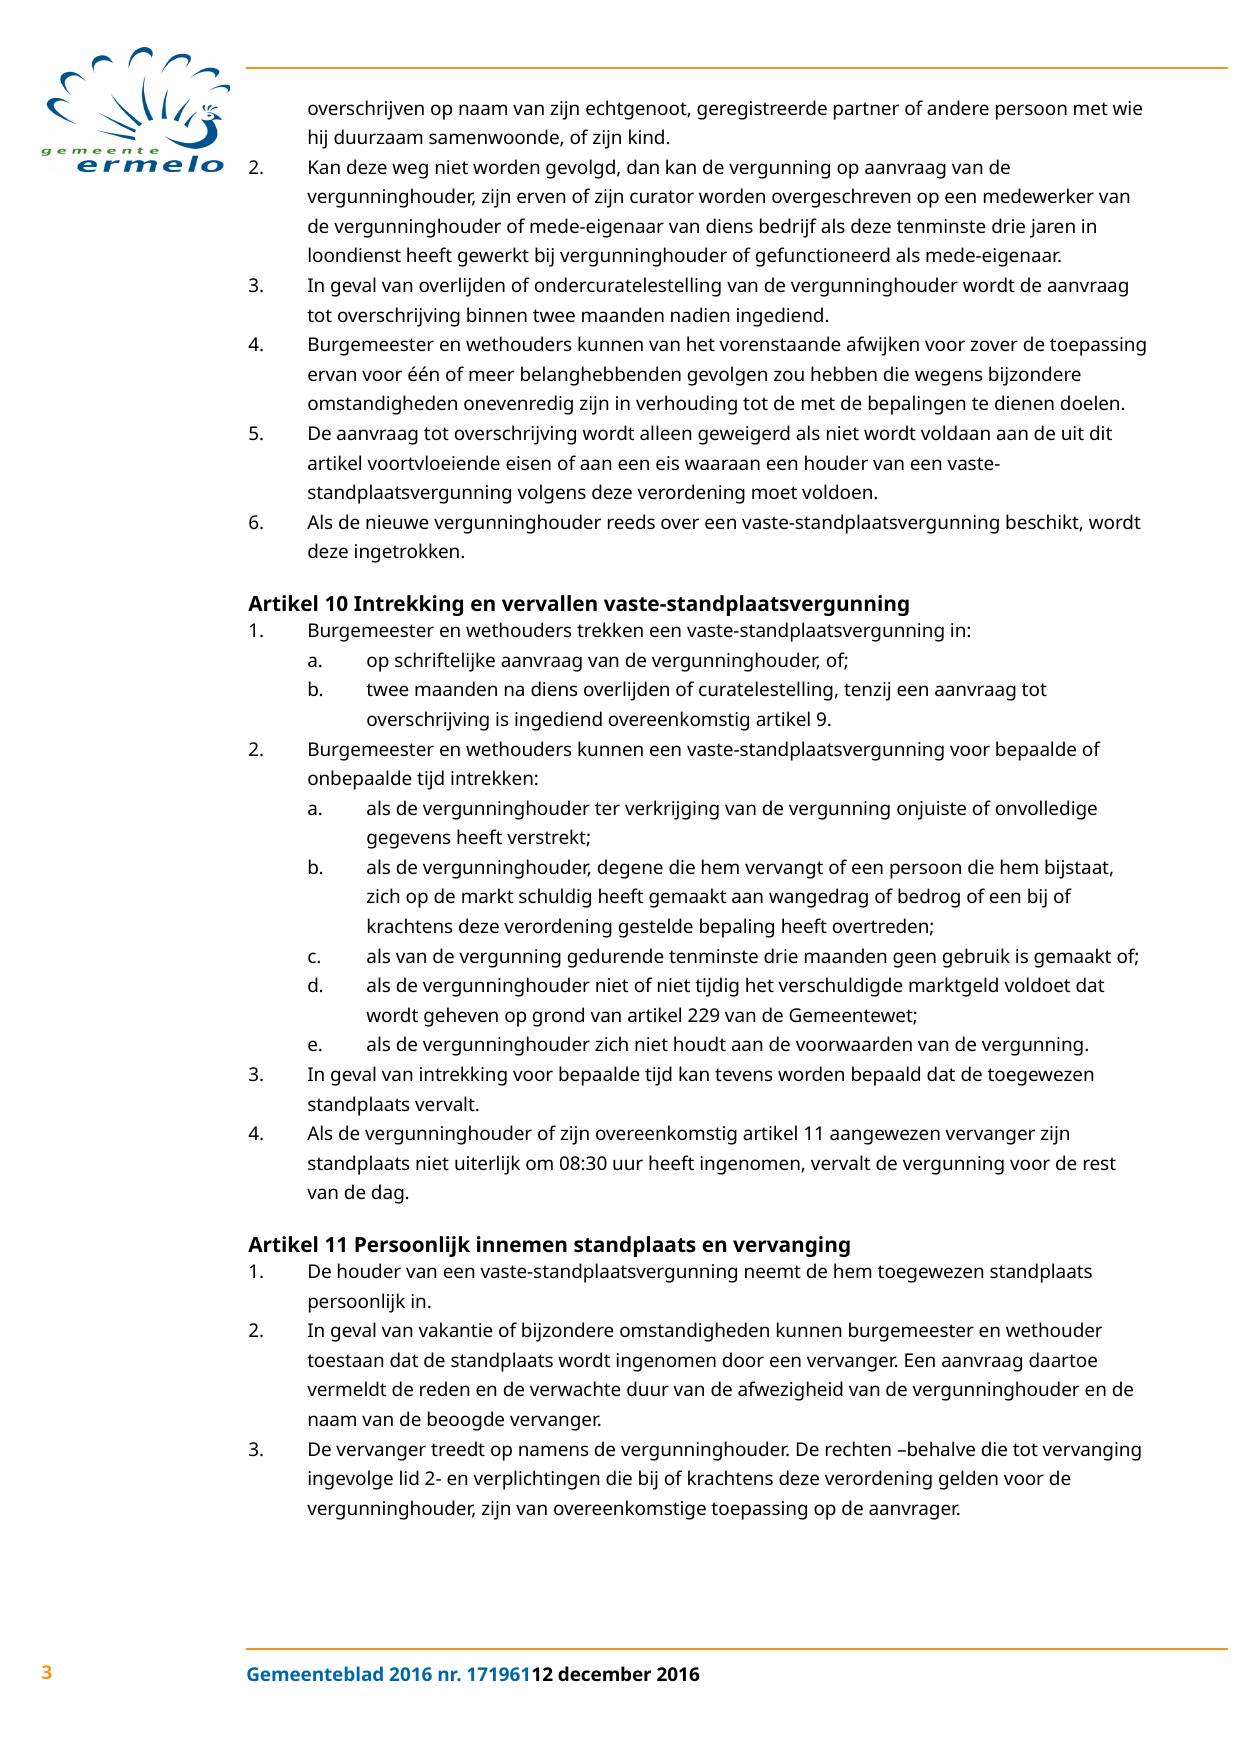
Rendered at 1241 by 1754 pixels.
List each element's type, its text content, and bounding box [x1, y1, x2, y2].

list In geval van overlijden of ondercuratelestelling van de vergunninghouder wordt de aanvraag tot overschrijving binnen twee maanden nadien ingediend. [248, 272, 1152, 328]
list Als de vergunninghouder of zijn overeenkomstig artikel 11 aangewezen vervanger zijn standplaats niet uiterlijk om 08:30 uur heeft ingenomen, vervalt de vergunning voor de rest van de dag. [248, 1120, 1152, 1205]
list overschrijven op naam van zijn echtgenoot, geregistreerde partner of andere persoon met wie hij duurzaam samenwoonde, of zijn kind. [248, 95, 1152, 150]
list Als de nieuwe vergunninghouder reeds over een vaste-standplaatsvergunning beschikt, wordt deze ingetrokken. [248, 509, 1152, 564]
picture [41, 47, 231, 172]
list als van de vergunning gedurende tenminste drie maanden geen gebruik is gemaakt of; [307, 943, 1152, 968]
list De aanvraag tot overschrijving wordt alleen geweigerd als niet wordt voldaan aan de uit dit artikel voortvloeiende eisen of aan een eis waaraan een houder van een vaste-standplaatsvergunning volgens deze verordening moet voldoen. [248, 420, 1152, 505]
list In geval van vakantie of bijzondere omstandigheden kunnen burgemeester en wethouder toestaan dat de standplaats wordt ingenomen door een vervanger. Een aanvraag daartoe vermeldt de reden en de verwachte duur van de afwezigheid van de vergunninghouder en de naam van de beoogde vervanger. [248, 1317, 1152, 1432]
list twee maanden na diens overlijden of curatelestelling, tenzij een aanvraag tot overschrijving is ingediend overeenkomstig artikel 9. [307, 677, 1152, 732]
text Artikel 11 Persoonlijk innemen standplaats en vervanging [248, 1230, 1152, 1258]
list De houder van een vaste-standplaatsvergunning neemt de hem toegewezen standplaats persoonlijk in. [248, 1258, 1152, 1314]
list als de vergunninghouder zich niet houdt aan de voorwaarden van de vergunning. [307, 1032, 1152, 1057]
list op schriftelijke aanvraag van de vergunninghouder, of; [307, 647, 1152, 673]
list als de vergunninghouder niet of niet tijdig het verschuldigde marktgeld voldoet dat wordt geheven op grond van artikel 229 van de Gemeentewet; [307, 972, 1152, 1028]
list Burgemeester en wethouders kunnen een vaste-standplaatsvergunning voor bepaalde of onbepaalde tijd intrekken: [248, 736, 1152, 791]
list Kan deze weg niet worden gevolgd, dan kan de vergunning op aanvraag van de vergunninghouder, zijn erven of zijn curator worden overgeschreven op een medewerker van de vergunninghouder of mede-eigenaar van diens bedrijf als deze tenminste drie jaren in loondienst heeft gewerkt bij vergunninghouder of gefunctioneerd als mede-eigenaar. [248, 154, 1152, 268]
list Burgemeester en wethouders trekken een vaste-standplaatsvergunning in: [248, 617, 1152, 643]
text Artikel 10 Intrekking en vervallen vaste-standplaatsvergunning [248, 589, 1152, 617]
list In geval van intrekking voor bepaalde tijd kan tevens worden bepaald dat de toegewezen standplaats vervalt. [248, 1061, 1152, 1116]
list Burgemeester en wethouders kunnen van het vorenstaande afwijken voor zover de toepassing ervan voor één of meer belanghebbenden gevolgen zou hebben die wegens bijzondere omstandigheden onevenredig zijn in verhouding tot de met de bepalingen te dienen doelen. [248, 331, 1152, 416]
list De vervanger treedt op namens de vergunninghouder. De rechten –behalve die tot vervanging ingevolge lid 2- en verplichtingen die bij of krachtens deze verordening gelden voor de vergunninghouder, zijn van overeenkomstige toepassing op de aanvrager. [248, 1436, 1152, 1521]
list als de vergunninghouder ter verkrijging van de vergunning onjuiste of onvolledige gegevens heeft verstrekt; [307, 795, 1152, 850]
list als de vergunninghouder, degene die hem vervangt of een persoon die hem bijstaat, zich op de markt schuldig heeft gemaakt aan wangedrag of bedrog of een bij of krachtens deze verordening gestelde bepaling heeft overtreden; [307, 854, 1152, 939]
